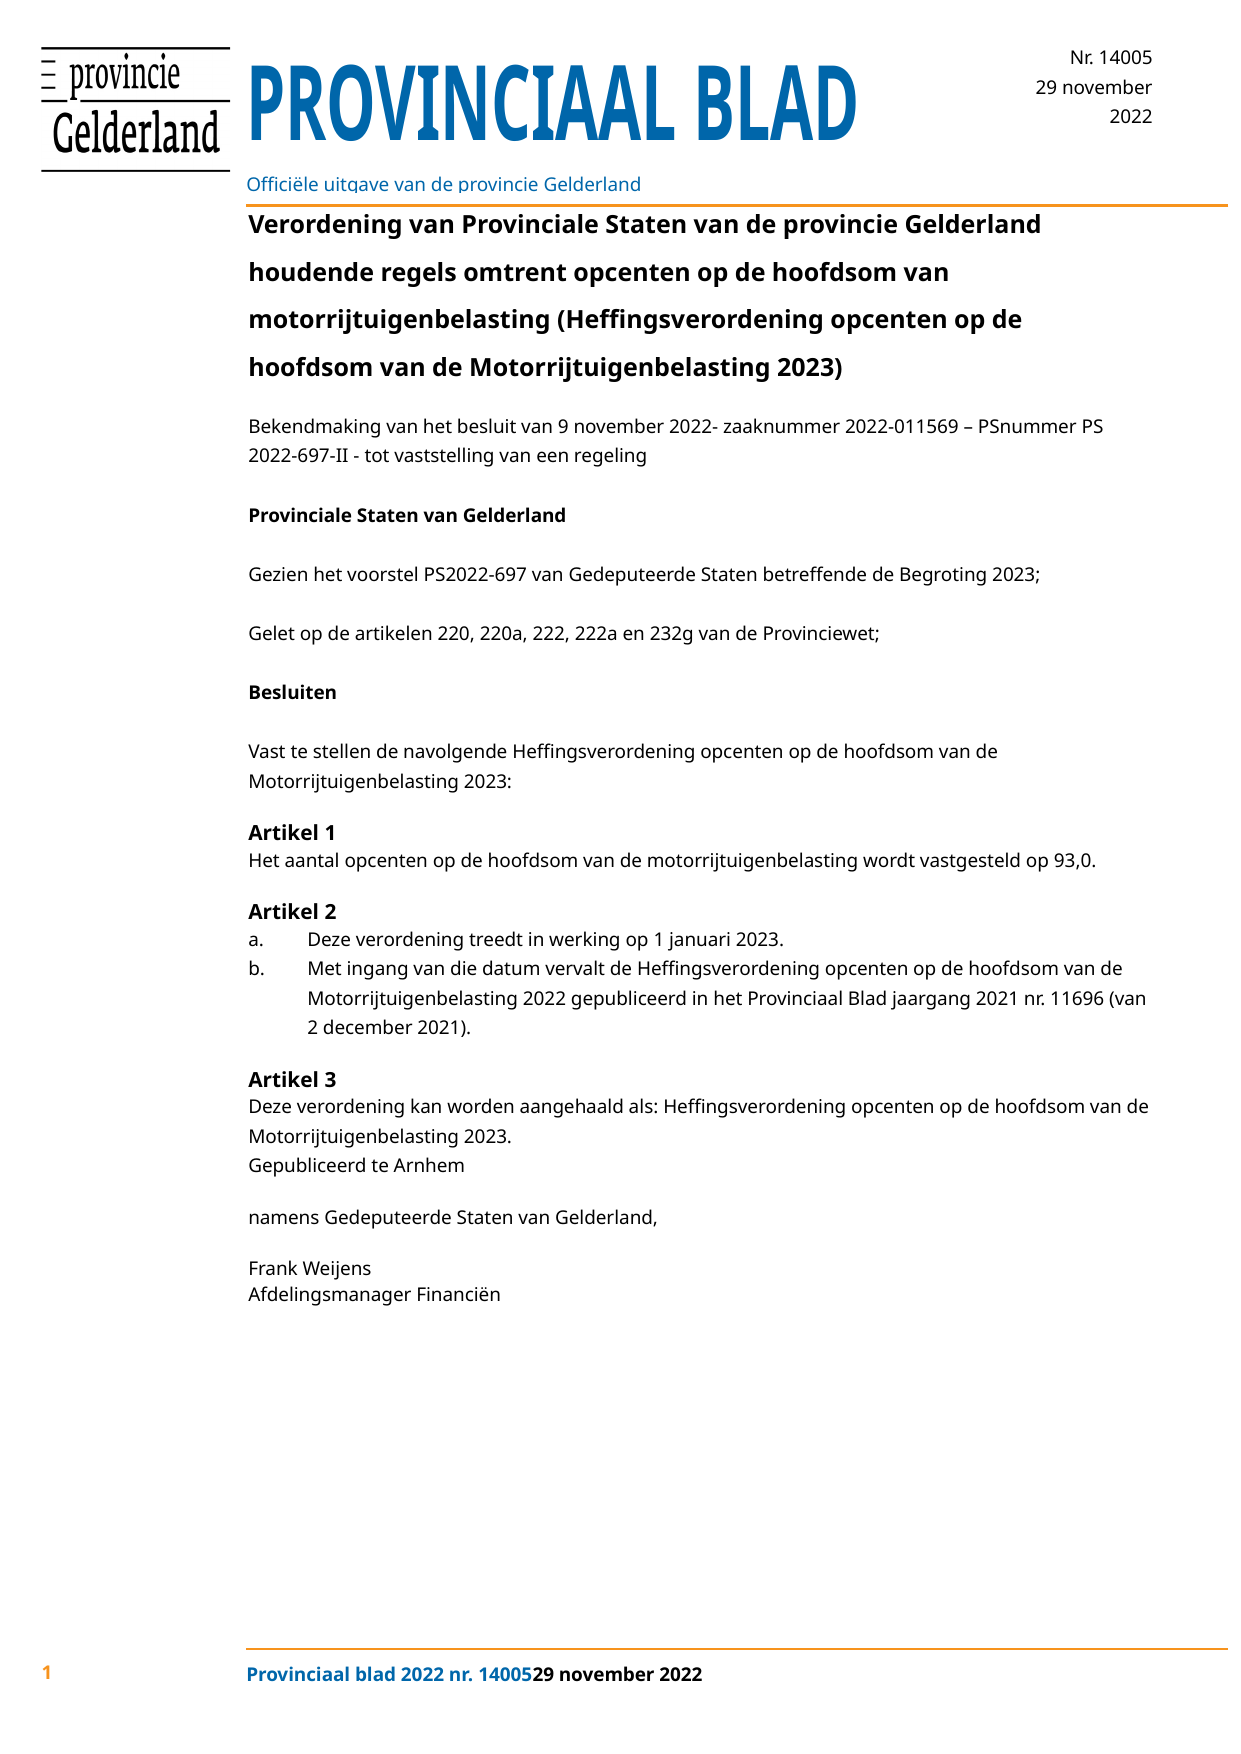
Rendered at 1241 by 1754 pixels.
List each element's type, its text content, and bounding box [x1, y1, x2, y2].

text Besluiten [248, 679, 1152, 705]
text Gelet op de artikelen 220, 220a, 222, 222a en 232g van de Provinciewet; [248, 620, 1152, 646]
text Gezien het voorstel PS2022-697 van Gedeputeerde Staten betreffende de Begroting 2023; [248, 561, 1152, 587]
text namens Gedeputeerde Staten van Gelderland, [248, 1204, 1152, 1230]
text Verordening van Provinciale Staten van de provincie Gelderland houdende regels omtrent opcenten op de hoofdsom van motorrijtuigenbelasting (Heffingsverordening opcenten op de hoofdsom van de Motorrijtuigenbelasting 2023) [248, 207, 1152, 384]
text Provinciale Staten van Gelderland [248, 502, 1152, 528]
text Het aantal opcenten op de hoofdsom van de motorrijtuigenbelasting wordt vastgesteld op 93,0. [248, 847, 1152, 873]
text Vast te stellen de navolgende Heffingsverordening opcenten op de hoofdsom van de Motorrijtuigenbelasting 2023: [248, 738, 1152, 794]
picture [41, 47, 231, 172]
list Met ingang van die datum vervalt de Heffingsverordening opcenten op de hoofdsom van de Motorrijtuigenbelasting 2022 gepubliceerd in het Provinciaal Blad jaargang 2021 nr. 11696 (van 2 december 2021). [248, 955, 1152, 1040]
list Deze verordening treedt in werking op 1 januari 2023. [248, 926, 1152, 952]
text Frank Weijens [248, 1256, 1152, 1281]
text Bekendmaking van het besluit van 9 november 2022- zaaknummer 2022-011569 – PSnummer PS 2022-697-II - tot vaststelling van een regeling [248, 413, 1152, 468]
text Artikel 3 [248, 1065, 1152, 1093]
text Deze verordening kan worden aangehaald als: Heffingsverordening opcenten op de hoofdsom van de Motorrijtuigenbelasting 2023. [248, 1093, 1152, 1149]
text Artikel 1 [248, 818, 1152, 847]
text Artikel 2 [248, 897, 1152, 926]
text Gepubliceerd te Arnhem [248, 1153, 1152, 1178]
text Afdelingsmanager Financiën [248, 1281, 1152, 1307]
